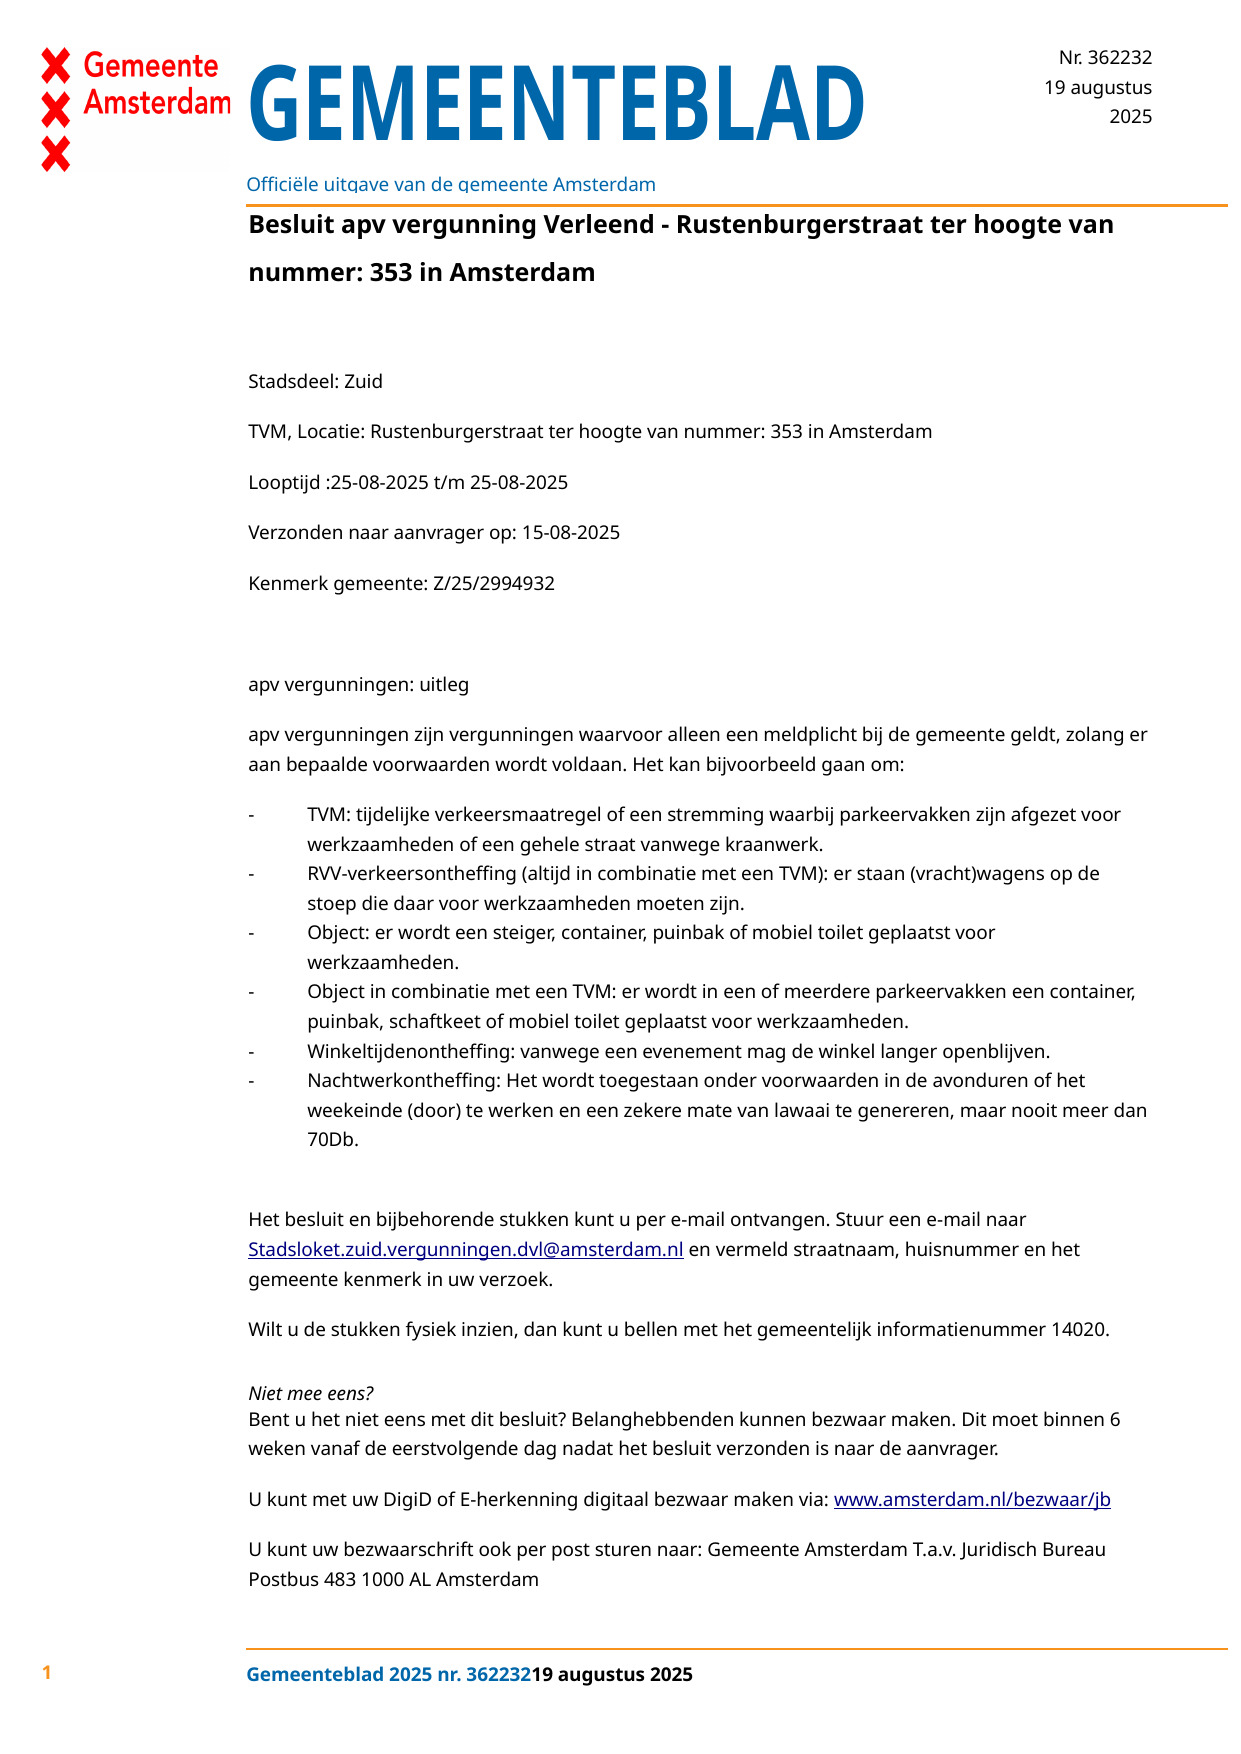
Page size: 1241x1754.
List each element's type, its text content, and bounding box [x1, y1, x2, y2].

text Stadsdeel: Zuid [248, 368, 1152, 394]
text apv vergunningen: uitleg [248, 671, 1152, 697]
text U kunt met uw DigiD of E-herkenning digitaal bezwaar maken via: www.amsterdam.nl/bezwaar/jb [248, 1486, 1152, 1512]
text Niet mee eens? [248, 1380, 1152, 1406]
list Object in combinatie met een TVM: er wordt in een of meerdere parkeervakken een container, puinbak, schaftkeet of mobiel toilet geplaatst voor werkzaamheden. [248, 979, 1152, 1034]
text Wilt u de stukken fysiek inzien, dan kunt u bellen met het gemeentelijk informatienummer 14020. [248, 1316, 1152, 1342]
text Besluit apv vergunning Verleend - Rustenburgerstraat ter hoogte van nummer: 353 in Amsterdam [248, 207, 1152, 288]
list Nachtwerkontheffing: Het wordt toegestaan onder voorwaarden in de avonduren of het weekeinde (door) te werken en een zekere mate van lawaai te genereren, maar nooit meer dan 70Db. [248, 1067, 1152, 1152]
picture [41, 47, 231, 172]
text Verzonden naar aanvrager op: 15-08-2025 [248, 519, 1152, 545]
list RVV-verkeersontheffing (altijd in combinatie met een TVM): er staan (vracht)wagens op de stoep die daar voor werkzaamheden moeten zijn. [248, 860, 1152, 916]
text Looptijd :25-08-2025 t/m 25-08-2025 [248, 469, 1152, 495]
list Object: er wordt een steiger, container, puinbak of mobiel toilet geplaatst voor werkzaamheden. [248, 919, 1152, 975]
text apv vergunningen zijn vergunningen waarvoor alleen een meldplicht bij de gemeente geldt, zolang er aan bepaalde voorwaarden wordt voldaan. Het kan bijvoorbeeld gaan om: [248, 721, 1152, 777]
text TVM, Locatie: Rustenburgerstraat ter hoogte van nummer: 353 in Amsterdam [248, 419, 1152, 444]
list TVM: tijdelijke verkeersmaatregel of een stremming waarbij parkeervakken zijn afgezet voor werkzaamheden of een gehele straat vanwege kraanwerk. [248, 801, 1152, 857]
text Het besluit en bijbehorende stukken kunt u per e-mail ontvangen. Stuur een e-mail naar Stadsloket.zuid.vergunningen.dvl@amsterdam.nl en vermeld straatnaam, huisnummer en het gemeente kenmerk in uw verzoek. [248, 1207, 1152, 1292]
text Bent u het niet eens met dit besluit? Belanghebbenden kunnen bezwaar maken. Dit moet binnen 6 weken vanaf de eerstvolgende dag nadat het besluit verzonden is naar de aanvrager. [248, 1406, 1152, 1461]
text Kenmerk gemeente: Z/25/2994932 [248, 570, 1152, 596]
text U kunt uw bezwaarschrift ook per post sturen naar: Gemeente Amsterdam T.a.v. Juridisch Bureau Postbus 483 1000 AL Amsterdam [248, 1536, 1152, 1592]
list Winkeltijdenontheffing: vanwege een evenement mag de winkel langer openblijven. [248, 1038, 1152, 1064]
